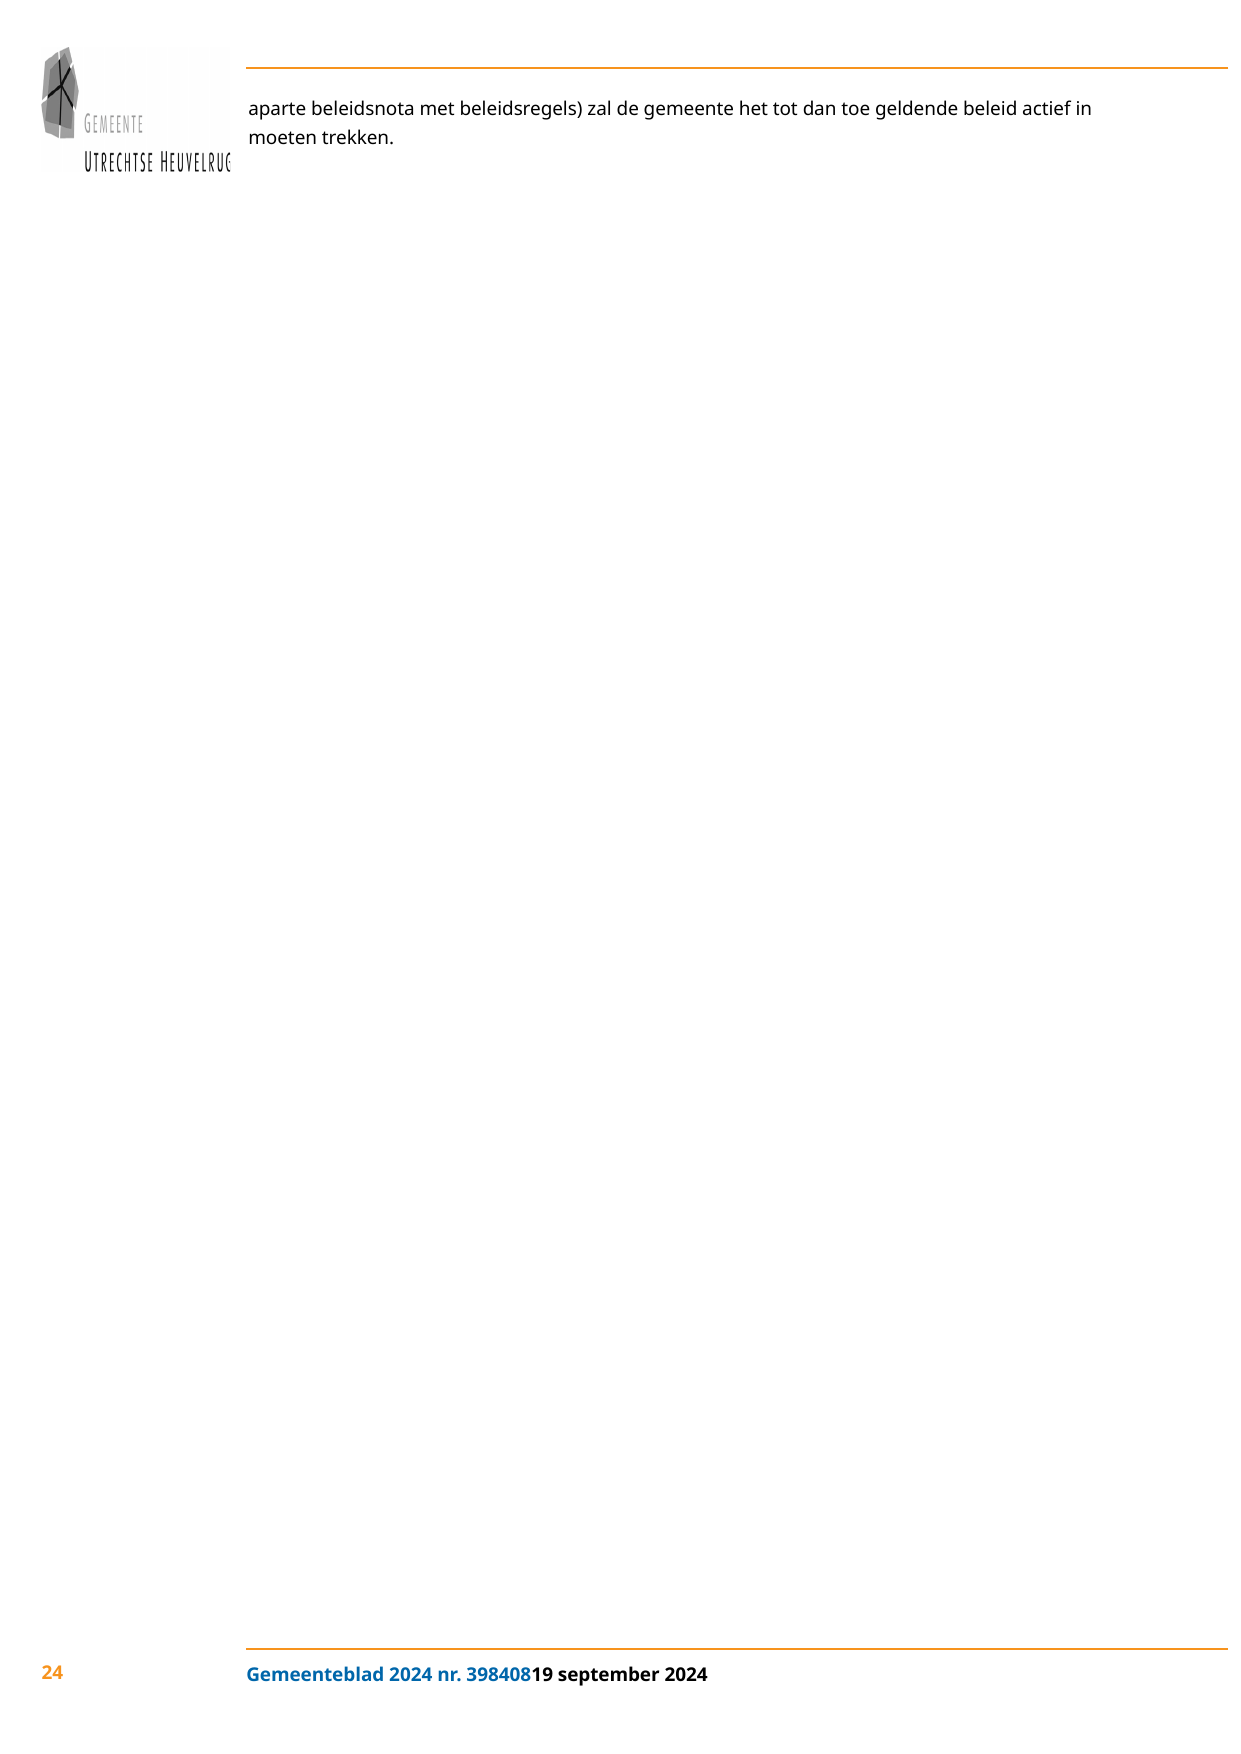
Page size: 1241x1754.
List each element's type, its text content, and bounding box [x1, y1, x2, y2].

text aparte beleidsnota met beleidsregels) zal de gemeente het tot dan toe geldende beleid actief in moeten trekken. [248, 95, 1152, 150]
picture [41, 47, 231, 172]
